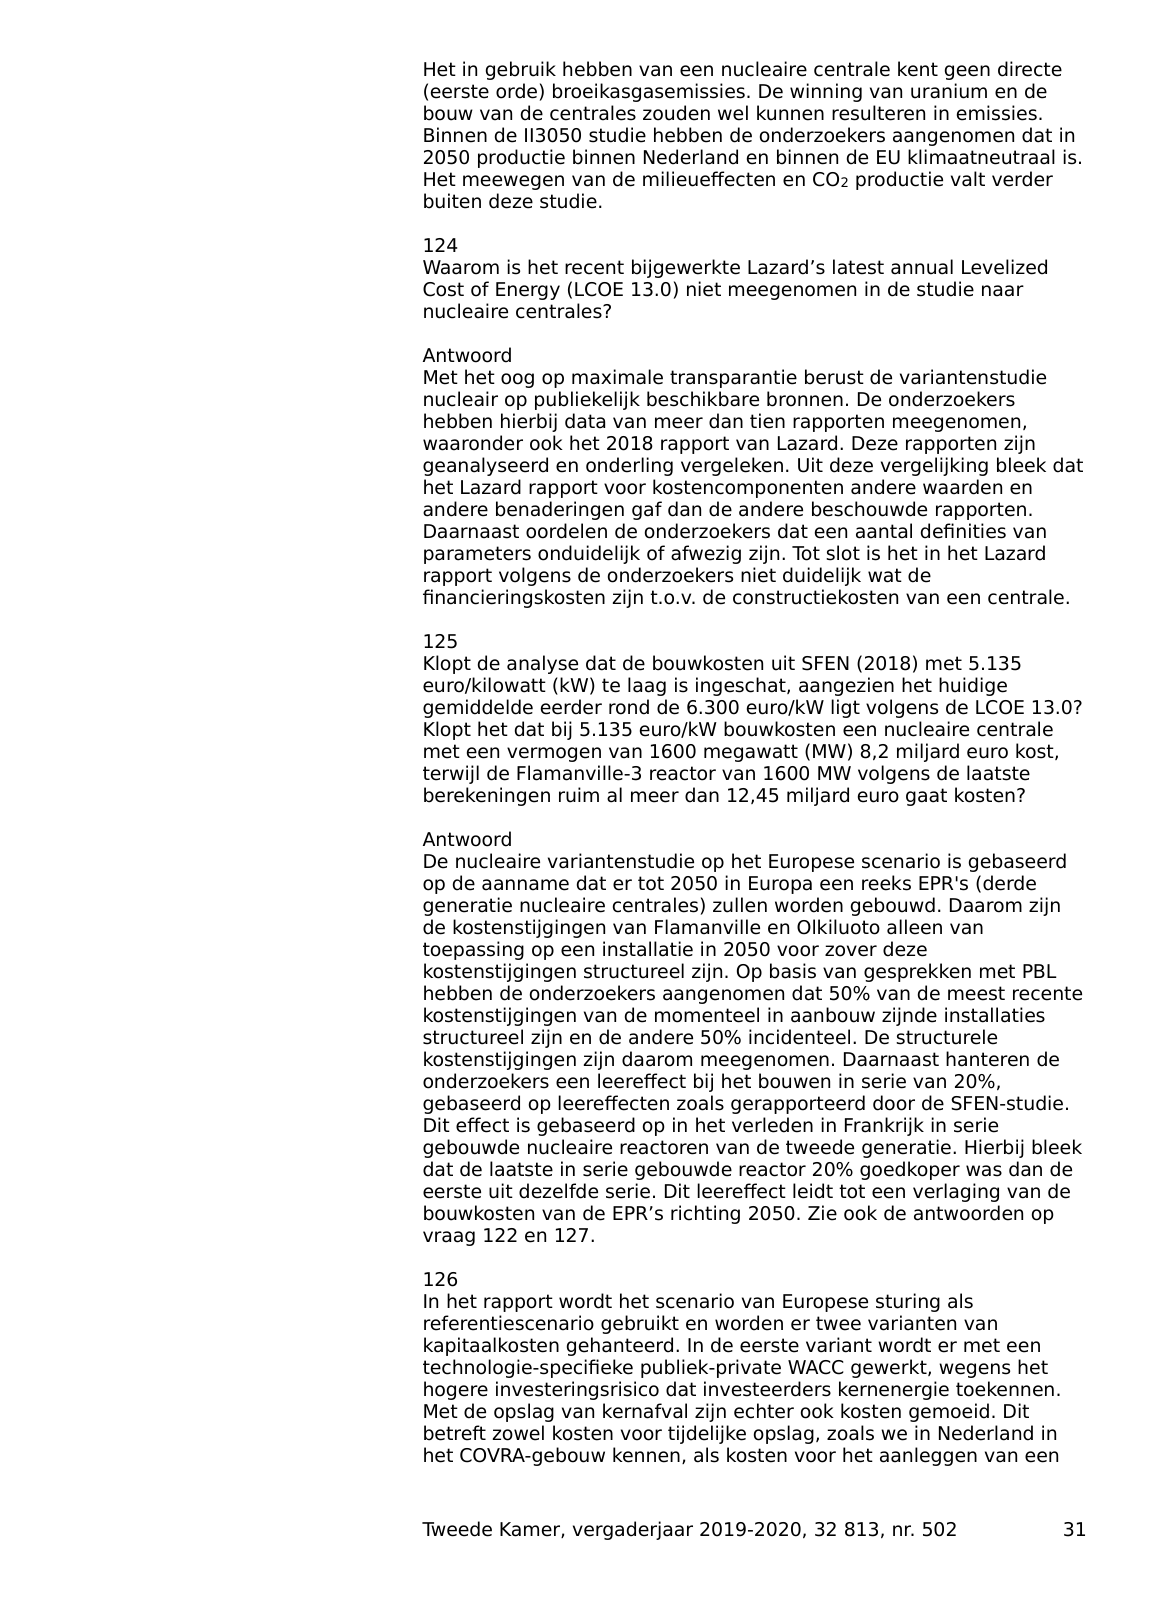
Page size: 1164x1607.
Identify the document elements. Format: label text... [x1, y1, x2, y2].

text 124 [422, 235, 1087, 257]
text Klopt de analyse dat de bouwkosten uit SFEN (2018) met 5.135 euro/kilowatt (kW) te laag is ingeschat, aangezien het huidige gemiddelde eerder rond de 6.300 euro/kW ligt volgens de LCOE 13.0? Klopt het dat bij 5.135 euro/kW bouwkosten een nucleaire centrale met een vermogen van 1600 megawatt (MW) 8,2 miljard euro kost, terwijl de Flamanville-3 reactor van 1600 MW volgens de laatste berekeningen ruim al meer dan 12,45 miljard euro gaat kosten? [422, 653, 1087, 807]
text Antwoord [422, 345, 1087, 367]
text Waarom is het recent bijgewerkte Lazard’s latest annual Levelized Cost of Energy (LCOE 13.0) niet meegenomen in de studie naar nucleaire centrales? [422, 257, 1087, 323]
text Antwoord [422, 829, 1087, 851]
text In het rapport wordt het scenario van Europese sturing als referentiescenario gebruikt en worden er twee varianten van kapitaalkosten gehanteerd. In de eerste variant wordt er met een technologie-specifieke publiek-private WACC gewerkt, wegens het hogere investeringsrisico dat investeerders kernenergie toekennen. Met de opslag van kernafval zijn echter ook kosten gemoeid. Dit betreft zowel kosten voor tijdelijke opslag, zoals we in Nederland in het COVRA-gebouw kennen, als kosten voor het aanleggen van een [422, 1291, 1087, 1467]
text Het in gebruik hebben van een nucleaire centrale kent geen directe (eerste orde) broeikasgasemissies. De winning van uranium en de bouw van de centrales zouden wel kunnen resulteren in emissies. Binnen de II3050 studie hebben de onderzoekers aangenomen dat in 2050 productie binnen Nederland en binnen de EU klimaatneutraal is. Het meewegen van de milieueffecten en CO2 productie valt verder buiten deze studie. [422, 59, 1087, 213]
text De nucleaire variantenstudie op het Europese scenario is gebaseerd op de aanname dat er tot 2050 in Europa een reeks EPR's (derde generatie nucleaire centrales) zullen worden gebouwd. Daarom zijn de kostenstijgingen van Flamanville en Olkiluoto alleen van toepassing op een installatie in 2050 voor zover deze kostenstijgingen structureel zijn. Op basis van gesprekken met PBL hebben de onderzoekers aangenomen dat 50% van de meest recente kostenstijgingen van de momenteel in aanbouw zijnde installaties structureel zijn en de andere 50% incidenteel. De structurele kostenstijgingen zijn daarom meegenomen. Daarnaast hanteren de onderzoekers een leereffect bij het bouwen in serie van 20%, gebaseerd op leereffecten zoals gerapporteerd door de SFEN-studie. Dit effect is gebaseerd op in het verleden in Frankrijk in serie gebouwde nucleaire reactoren van de tweede generatie. Hierbij bleek dat de laatste in serie gebouwde reactor 20% goedkoper was dan de eerste uit dezelfde serie. Dit leereffect leidt tot een verlaging van de bouwkosten van de EPR’s richting 2050. Zie ook de antwoorden op vraag 122 en 127. [422, 851, 1087, 1247]
text 126 [422, 1269, 1087, 1291]
text Met het oog op maximale transparantie berust de variantenstudie nucleair op publiekelijk beschikbare bronnen. De onderzoekers hebben hierbij data van meer dan tien rapporten meegenomen, waaronder ook het 2018 rapport van Lazard. Deze rapporten zijn geanalyseerd en onderling vergeleken. Uit deze vergelijking bleek dat het Lazard rapport voor kostencomponenten andere waarden en andere benaderingen gaf dan de andere beschouwde rapporten. Daarnaast oordelen de onderzoekers dat een aantal definities van parameters onduidelijk of afwezig zijn. Tot slot is het in het Lazard rapport volgens de onderzoekers niet duidelijk wat de financieringskosten zijn t.o.v. de constructiekosten van een centrale. [422, 367, 1087, 609]
text 125 [422, 631, 1087, 653]
